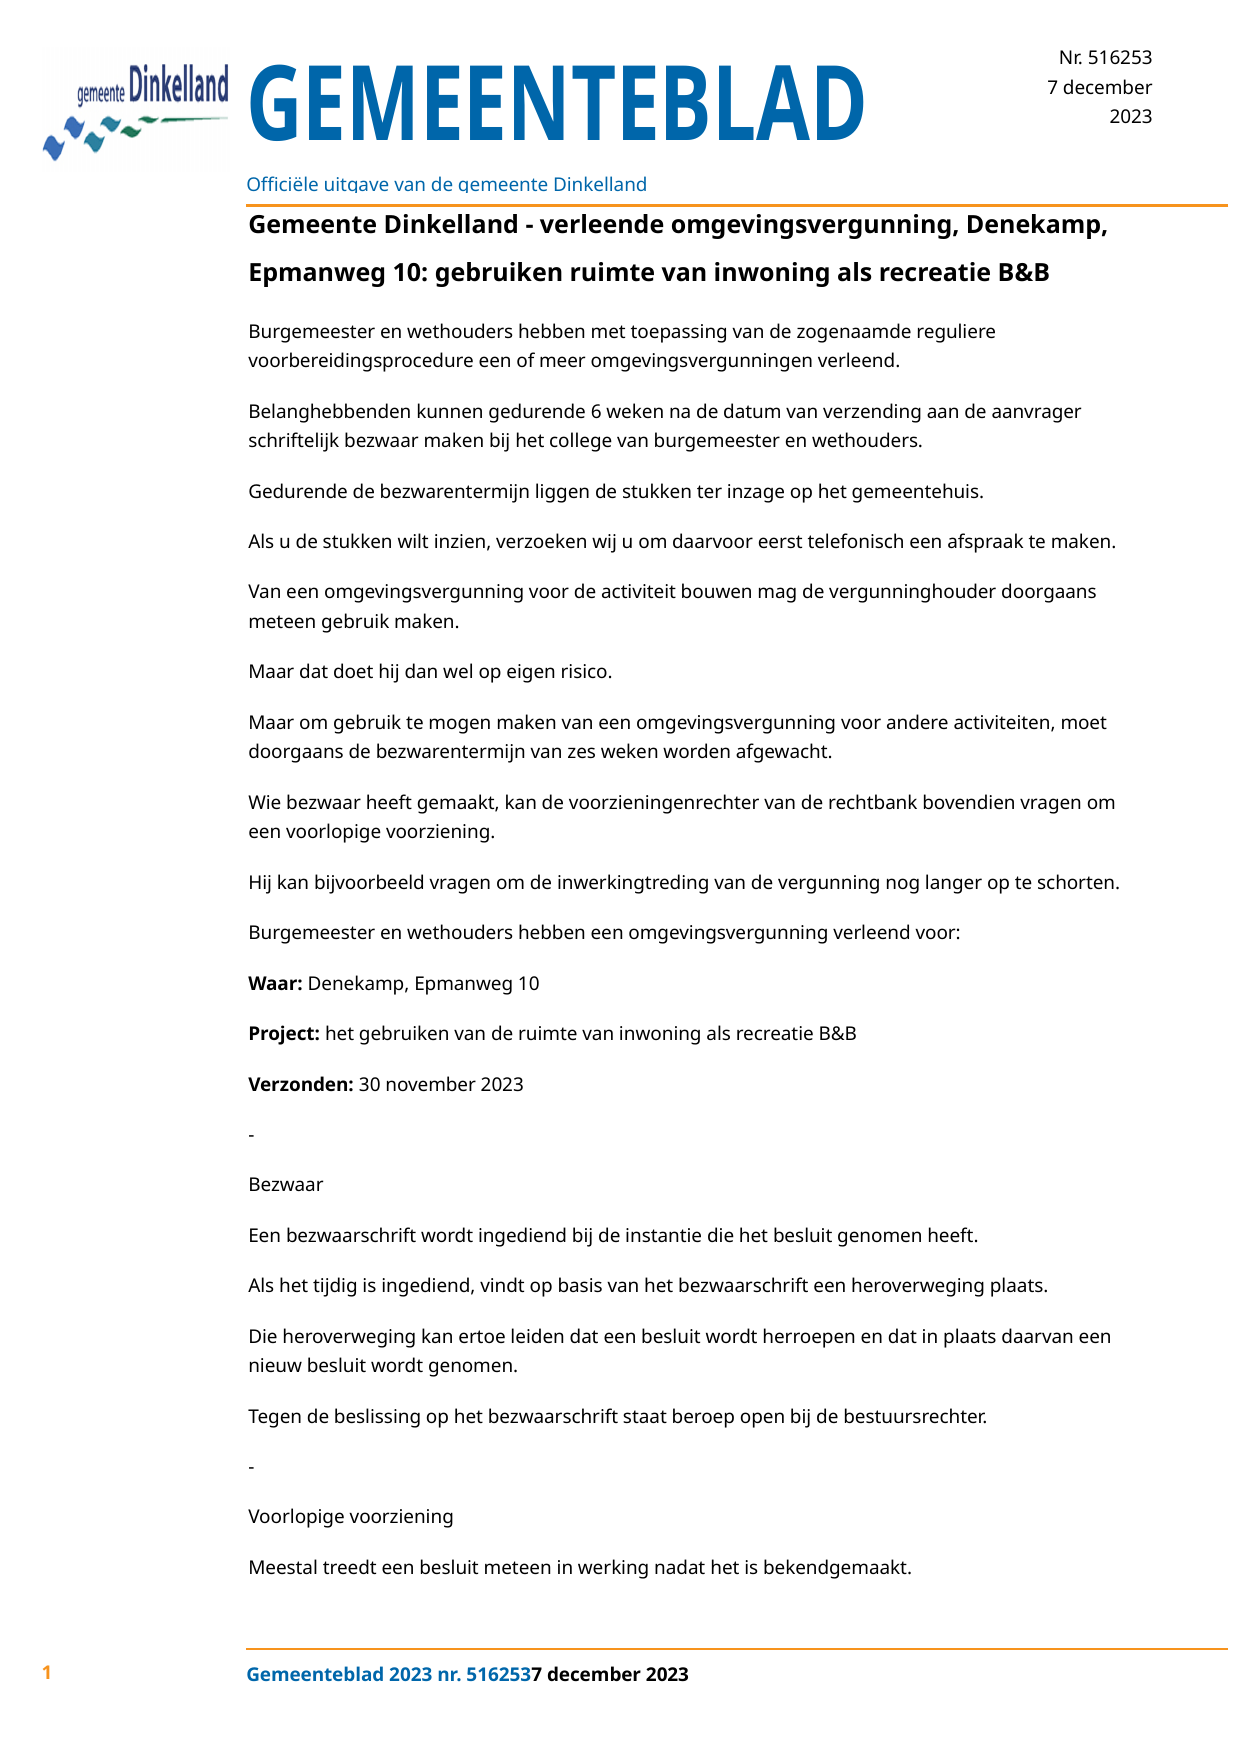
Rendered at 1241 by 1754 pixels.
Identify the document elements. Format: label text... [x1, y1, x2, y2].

text Als u de stukken wilt inzien, verzoeken wij u om daarvoor eerst telefonisch een afspraak te maken. [248, 528, 1152, 554]
text Maar dat doet hij dan wel op eigen risico. [248, 659, 1152, 684]
text Voorlopige voorziening [248, 1504, 1152, 1529]
text Gedurende de bezwarentermijn liggen de stukken ter inzage op het gemeentehuis. [248, 478, 1152, 504]
text Als het tijdig is ingediend, vindt op basis van het bezwaarschrift een heroverweging plaats. [248, 1272, 1152, 1298]
text Meestal treedt een besluit meteen in werking nadat het is bekendgemaakt. [248, 1554, 1152, 1580]
text Waar: Denekamp, Epmanweg 10 [248, 970, 1152, 996]
text Tegen de beslissing op het bezwaarschrift staat beroep open bij de bestuursrechter. [248, 1403, 1152, 1429]
text Belanghebbenden kunnen gedurende 6 weken na de datum van verzending aan de aanvrager schriftelijk bezwaar maken bij het college van burgemeester en wethouders. [248, 398, 1152, 453]
text Project: het gebruiken van de ruimte van inwoning als recreatie B&B [248, 1020, 1152, 1046]
text Maar om gebruik te mogen maken van een omgevingsvergunning voor andere activiteiten, moet doorgaans de bezwarentermijn van zes weken worden afgewacht. [248, 709, 1152, 764]
text - [248, 1121, 1152, 1147]
picture [41, 47, 231, 172]
text Gemeente Dinkelland - verleende omgevingsvergunning, Denekamp, Epmanweg 10: gebruiken ruimte van inwoning als recreatie B&B [248, 207, 1152, 288]
text Een bezwaarschrift wordt ingediend bij de instantie die het besluit genomen heeft. [248, 1222, 1152, 1248]
text - [248, 1453, 1152, 1479]
text Van een omgevingsvergunning voor de activiteit bouwen mag de vergunninghouder doorgaans meteen gebruik maken. [248, 579, 1152, 634]
text Wie bezwaar heeft gemaakt, kan de voorzieningenrechter van de rechtbank bovendien vragen om een voorlopige voorziening. [248, 789, 1152, 844]
text Verzonden: 30 november 2023 [248, 1071, 1152, 1097]
text Burgemeester en wethouders hebben een omgevingsvergunning verleend voor: [248, 919, 1152, 945]
text Burgemeester en wethouders hebben met toepassing van de zogenaamde reguliere voorbereidingsprocedure een of meer omgevingsvergunningen verleend. [248, 318, 1152, 373]
text Die heroverweging kan ertoe leiden dat een besluit wordt herroepen en dat in plaats daarvan een nieuw besluit wordt genomen. [248, 1323, 1152, 1378]
text Hij kan bijvoorbeeld vragen om de inwerkingtreding van de vergunning nog langer op te schorten. [248, 869, 1152, 895]
text Bezwaar [248, 1172, 1152, 1197]
